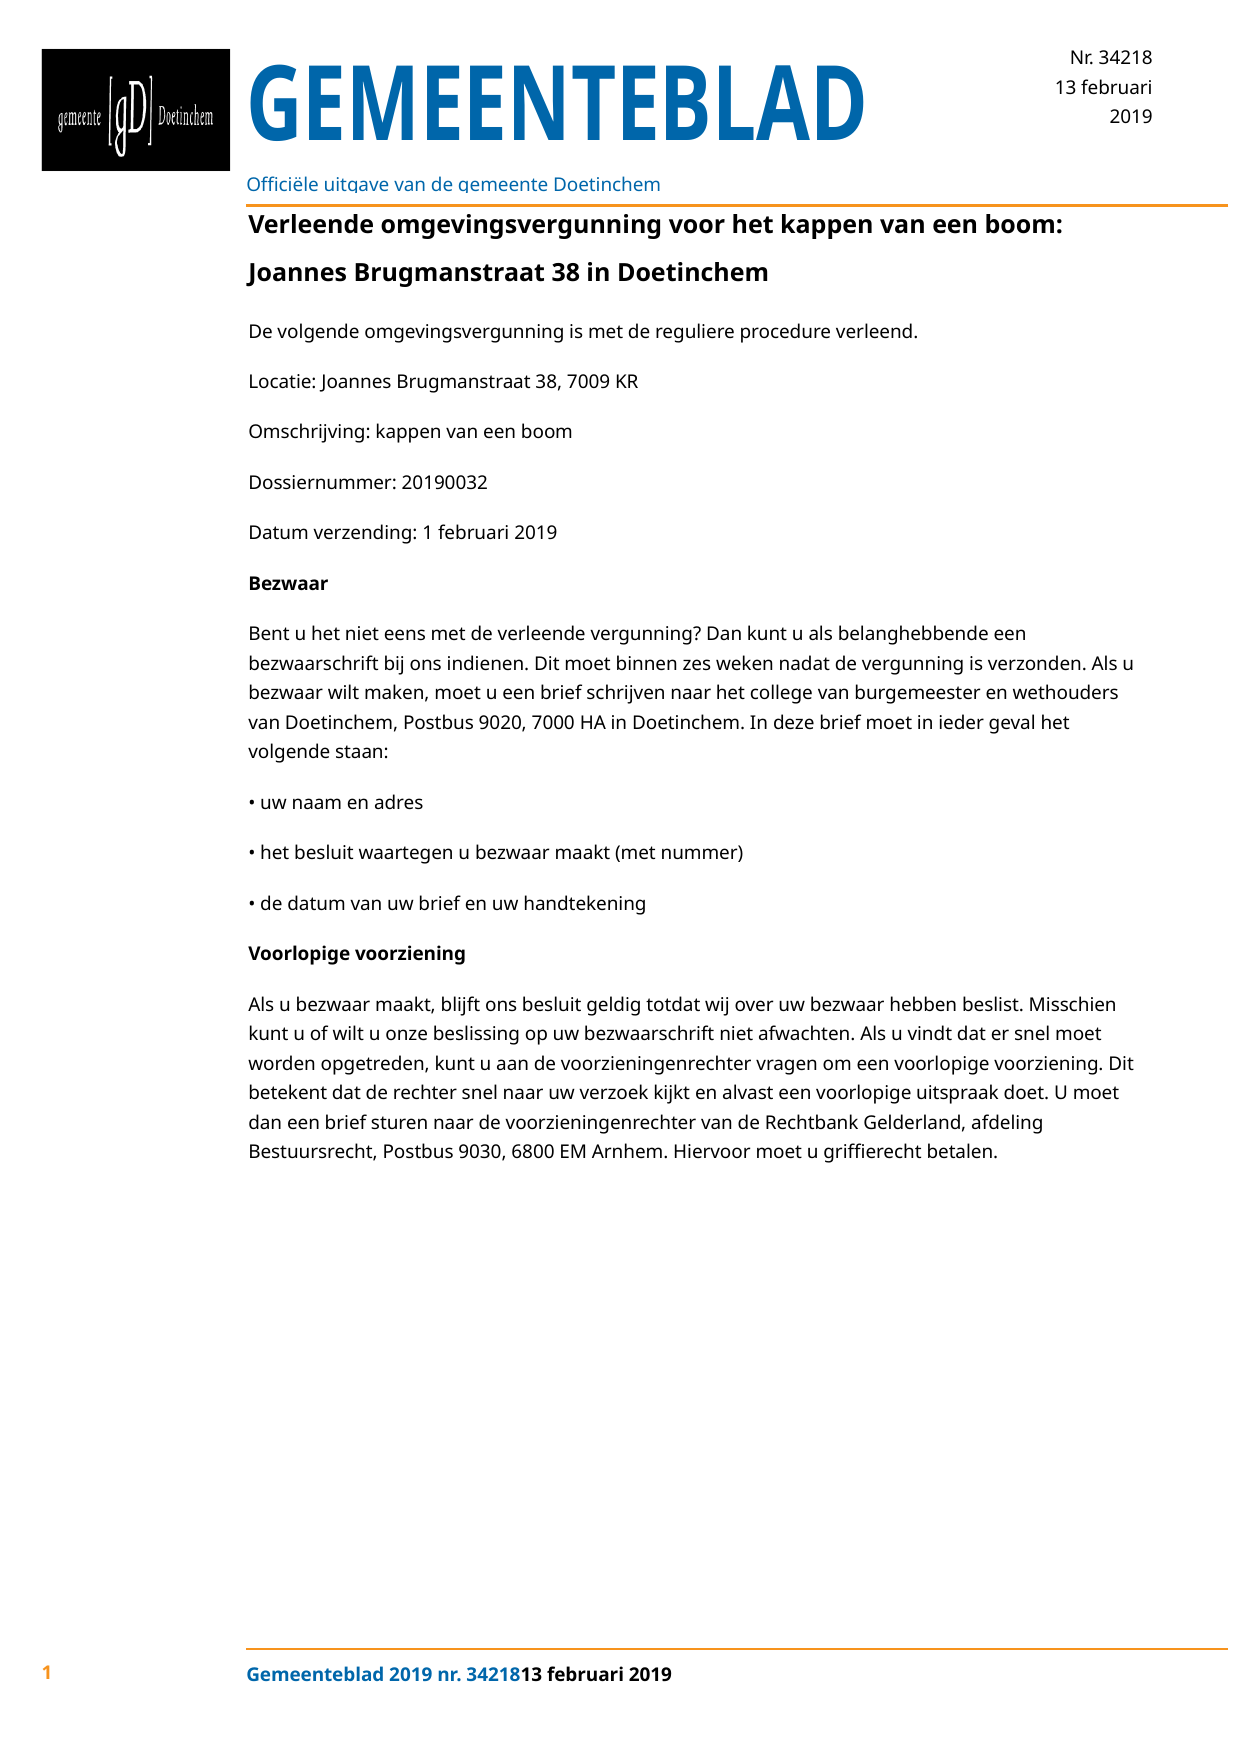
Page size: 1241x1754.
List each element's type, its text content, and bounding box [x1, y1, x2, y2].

text • uw naam en adres [248, 789, 1152, 815]
picture [41, 47, 231, 172]
text Verleende omgevingsvergunning voor het kappen van een boom: Joannes Brugmanstraat 38 in Doetinchem [248, 207, 1152, 288]
text De volgende omgevingsvergunning is met de reguliere procedure verleend. [248, 318, 1152, 344]
text Als u bezwaar maakt, blijft ons besluit geldig totdat wij over uw bezwaar hebben beslist. Misschien kunt u of wilt u onze beslissing op uw bezwaarschrift niet afwachten. Als u vindt dat er snel moet worden opgetreden, kunt u aan de voorzieningenrechter vragen om een voorlopige voorziening. Dit betekent dat de rechter snel naar uw verzoek kijkt en alvast een voorlopige uitspraak doet. U moet dan een brief sturen naar de voorzieningenrechter van de Rechtbank Gelderland, afdeling Bestuursrecht, Postbus 9030, 6800 EM Arnhem. Hiervoor moet u griffierecht betalen. [248, 991, 1152, 1164]
text Voorlopige voorziening [248, 940, 1152, 966]
text Bezwaar [248, 570, 1152, 596]
text Dossiernummer: 20190032 [248, 469, 1152, 495]
text Locatie: Joannes Brugmanstraat 38, 7009 KR [248, 368, 1152, 394]
text • de datum van uw brief en uw handtekening [248, 890, 1152, 916]
text Omschrijving: kappen van een boom [248, 419, 1152, 444]
text • het besluit waartegen u bezwaar maakt (met nummer) [248, 839, 1152, 865]
text Datum verzending: 1 februari 2019 [248, 519, 1152, 545]
text Bent u het niet eens met de verleende vergunning? Dan kunt u als belanghebbende een bezwaarschrift bij ons indienen. Dit moet binnen zes weken nadat de vergunning is verzonden. Als u bezwaar wilt maken, moet u een brief schrijven naar het college van burgemeester en wethouders van Doetinchem, Postbus 9020, 7000 HA in Doetinchem. In deze brief moet in ieder geval het volgende staan: [248, 620, 1152, 764]
